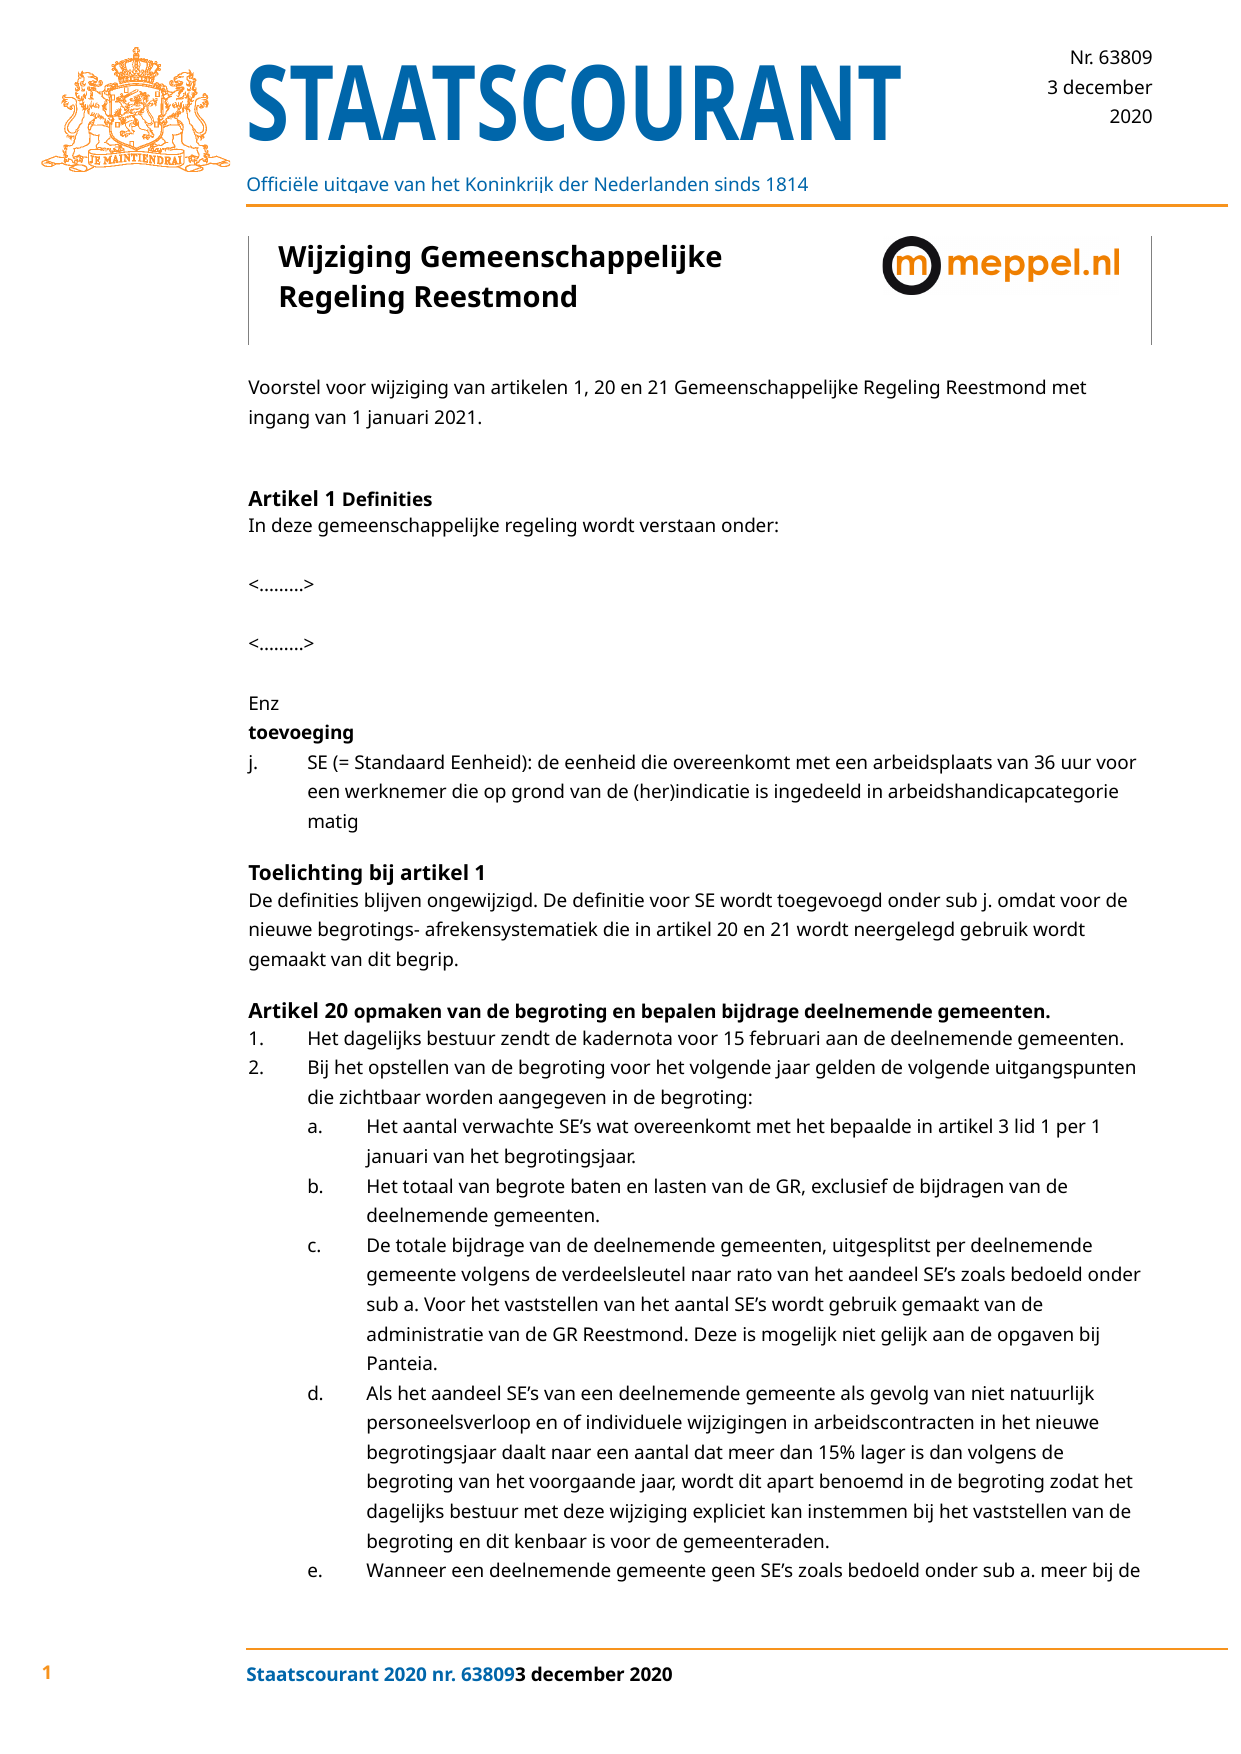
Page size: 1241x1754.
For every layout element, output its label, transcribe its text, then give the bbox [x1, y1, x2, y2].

table_header Wijziging Gemeenschappelijke Regeling Reestmond [249, 236, 850, 345]
table_header [850, 236, 1151, 345]
list SE (= Standaard Eenheid): de eenheid die overeenkomt met een arbeidsplaats van 36 uur voor een werknemer die op grond van de (her)indicatie is ingedeeld in arbeidshandicapcategorie matig [248, 749, 1152, 834]
text toevoeging [248, 719, 1152, 745]
list De totale bijdrage van de deelnemende gemeenten, uitgesplitst per deelnemende gemeente volgens de verdeelsleutel naar rato van het aandeel SE’s zoals bedoeld onder sub a. Voor het vaststellen van het aantal SE’s wordt gebruik gemaakt van de administratie van de GR Reestmond. Deze is mogelijk niet gelijk aan de opgaven bij Panteia. [307, 1232, 1152, 1376]
list Het totaal van begrote baten en lasten van de GR, exclusief de bijdragen van de deelnemende gemeenten. [307, 1173, 1152, 1228]
text Voorstel voor wijziging van artikelen 1, 20 en 21 Gemeenschappelijke Regeling Reestmond met ingang van 1 januari 2021. [248, 374, 1152, 429]
list Het aantal verwachte SE’s wat overeenkomt met het bepaalde in artikel 3 lid 1 per 1 januari van het begrotingsjaar. [307, 1114, 1152, 1169]
text De definities blijven ongewijzigd. De definitie voor SE wordt toegevoegd onder sub j. omdat voor de nieuwe begrotings- afrekensystematiek die in artikel 20 en 21 wordt neergelegd gebruik wordt gemaakt van dit begrip. [248, 887, 1152, 972]
text <………> [248, 571, 1152, 597]
list Bij het opstellen van de begroting voor het volgende jaar gelden de volgende uitgangspunten die zichtbaar worden aangegeven in de begroting: [248, 1054, 1152, 1110]
text In deze gemeenschappelijke regeling wordt verstaan onder: [248, 512, 1152, 538]
text Artikel 20 opmaken van de begroting en bepalen bijdrage deelnemende gemeenten. [248, 997, 1152, 1025]
text Artikel 1 Definities [248, 484, 1152, 512]
list Het dagelijks bestuur zendt de kadernota voor 15 februari aan de deelnemende gemeenten. [248, 1025, 1152, 1051]
text Enz [248, 690, 1152, 716]
picture [41, 47, 231, 172]
list Als het aandeel SE’s van een deelnemende gemeente als gevolg van niet natuurlijk personeelsverloop en of individuele wijzigingen in arbeidscontracten in het nieuwe begrotingsjaar daalt naar een aantal dat meer dan 15% lager is dan volgens de begroting van het voorgaande jaar, wordt dit apart benoemd in de begroting zodat het dagelijks bestuur met deze wijziging expliciet kan instemmen bij het vaststellen van de begroting en dit kenbaar is voor de gemeenteraden. [307, 1380, 1152, 1554]
list Wanneer een deelnemende gemeente geen SE’s zoals bedoeld onder sub a. meer bij de [307, 1557, 1152, 1583]
text Toelichting bij artikel 1 [248, 858, 1152, 887]
picture [882, 236, 1119, 295]
text <………> [248, 631, 1152, 656]
